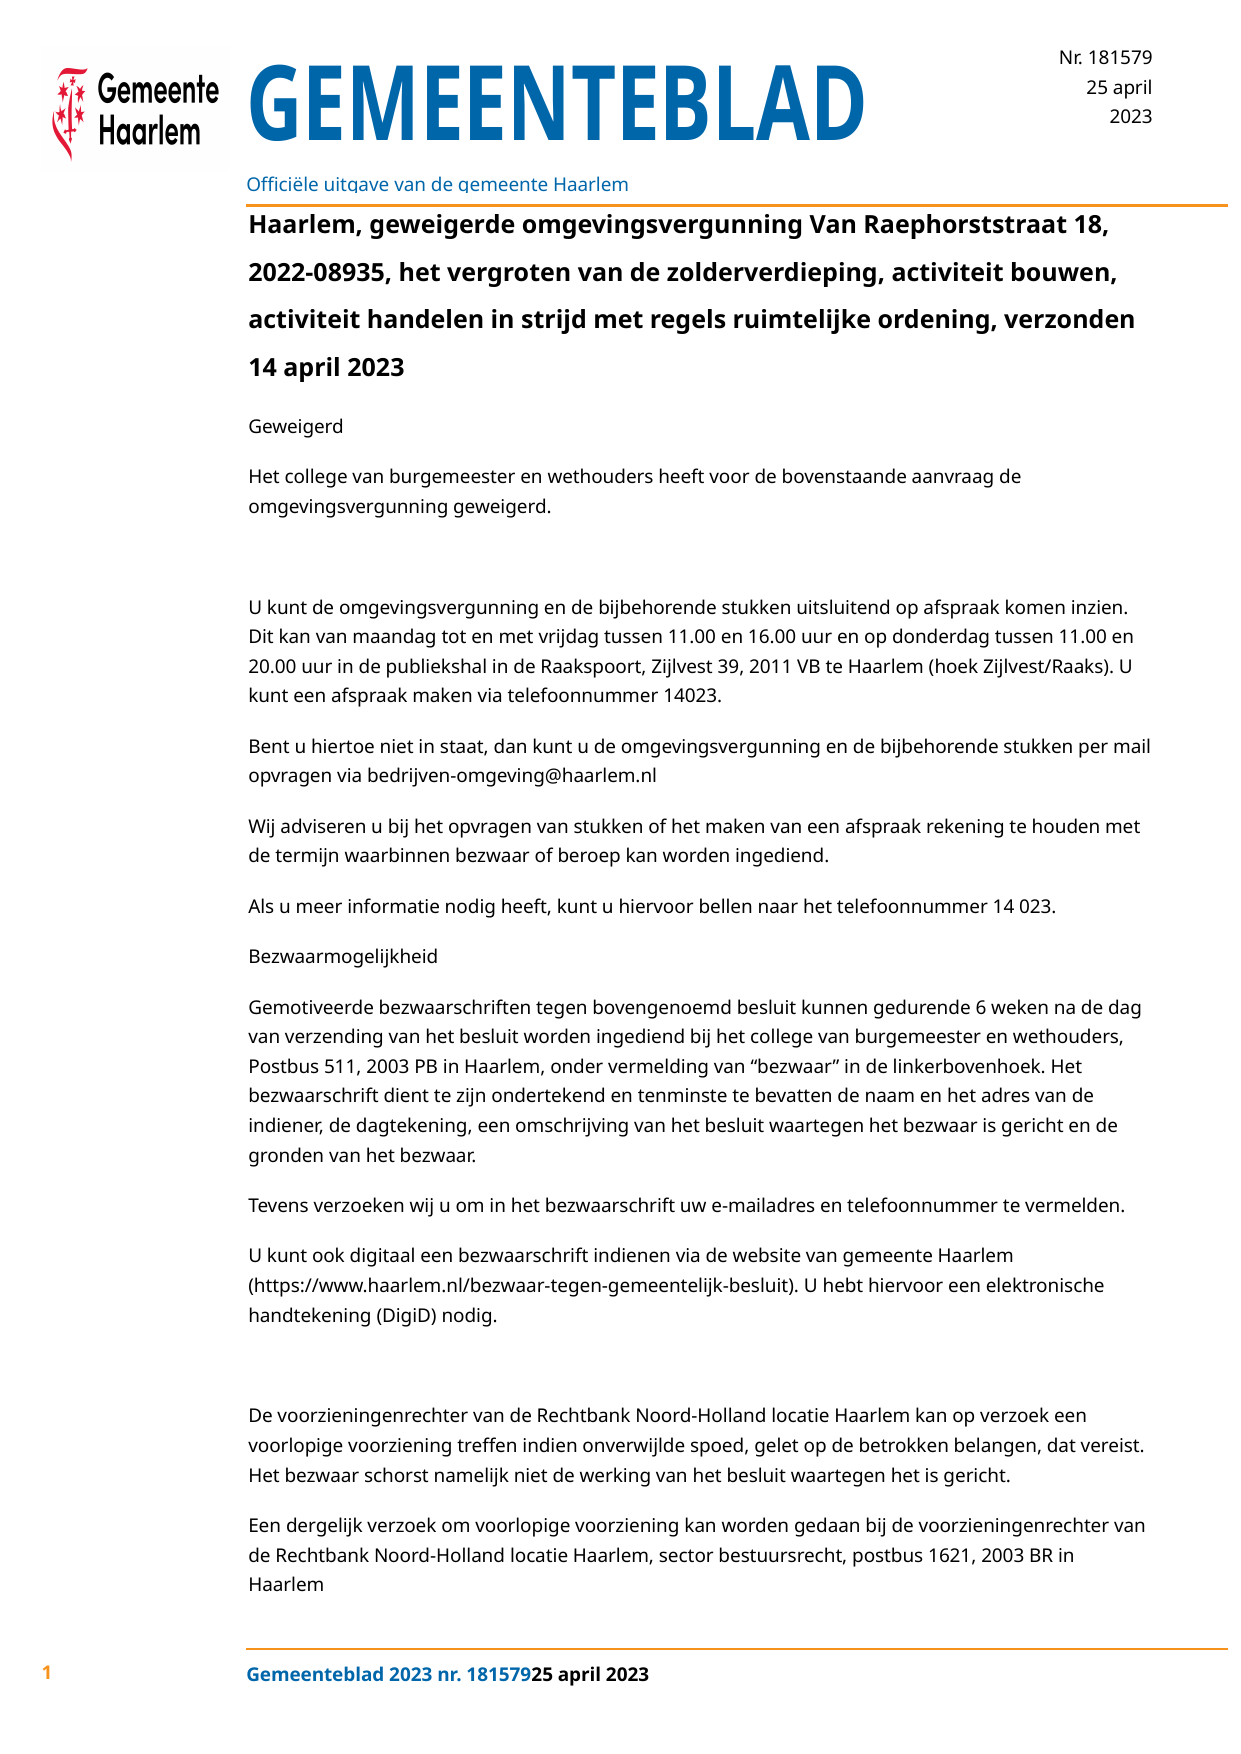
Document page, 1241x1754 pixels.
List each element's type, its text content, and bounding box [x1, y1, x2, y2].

text Gemotiveerde bezwaarschriften tegen bovengenoemd besluit kunnen gedurende 6 weken na de dag van verzending van het besluit worden ingediend bij het college van burgemeester en wethouders, Postbus 511, 2003 PB in Haarlem, onder vermelding van “bezwaar” in de linkerbovenhoek. Het bezwaarschrift dient te zijn ondertekend en tenminste te bevatten de naam en het adres van de indiener, de dagtekening, een omschrijving van het besluit waartegen het bezwaar is gericht en de gronden van het bezwaar. [248, 994, 1152, 1168]
text De voorzieningenrechter van de Rechtbank Noord-Holland locatie Haarlem kan op verzoek een voorlopige voorziening treffen indien onverwijlde spoed, gelet op de betrokken belangen, dat vereist. Het bezwaar schorst namelijk niet de werking van het besluit waartegen het is gericht. [248, 1403, 1152, 1488]
text Als u meer informatie nodig heeft, kunt u hiervoor bellen naar het telefoonnummer 14 023. [248, 893, 1152, 919]
text Wij adviseren u bij het opvragen van stukken of het maken van een afspraak rekening te houden met de termijn waarbinnen bezwaar of beroep kan worden ingediend. [248, 813, 1152, 868]
text U kunt ook digitaal een bezwaarschrift indienen via de website van gemeente Haarlem (https://www.haarlem.nl/bezwaar-tegen-gemeentelijk-besluit). U hebt hiervoor een elektronische handtekening (DigiD) nodig. [248, 1243, 1152, 1328]
text U kunt de omgevingsvergunning en de bijbehorende stukken uitsluitend op afspraak komen inzien. Dit kan van maandag tot en met vrijdag tussen 11.00 en 16.00 uur en op donderdag tussen 11.00 en 20.00 uur in de publiekshal in de Raakspoort, Zijlvest 39, 2011 VB te Haarlem (hoek Zijlvest/Raaks). U kunt een afspraak maken via telefoonnummer 14023. [248, 594, 1152, 708]
text Het college van burgemeester en wethouders heeft voor de bovenstaande aanvraag de omgevingsvergunning geweigerd. [248, 463, 1152, 519]
text Een dergelijk verzoek om voorlopige voorziening kan worden gedaan bij de voorzieningenrechter van de Rechtbank Noord-Holland locatie Haarlem, sector bestuursrecht, postbus 1621, 2003 BR in Haarlem [248, 1512, 1152, 1597]
picture [41, 47, 231, 172]
text Haarlem, geweigerde omgevingsvergunning Van Raephorststraat 18, 2022-08935, het vergroten van de zolderverdieping, activiteit bouwen, activiteit handelen in strijd met regels ruimtelijke ordening, verzonden 14 april 2023 [248, 207, 1152, 384]
text Bezwaarmogelijkheid [248, 943, 1152, 969]
text Geweigerd [248, 413, 1152, 439]
text Bent u hiertoe niet in staat, dan kunt u de omgevingsvergunning en de bijbehorende stukken per mail opvragen via bedrijven-omgeving@haarlem.nl [248, 733, 1152, 788]
text Tevens verzoeken wij u om in het bezwaarschrift uw e-mailadres en telefoonnummer te vermelden. [248, 1192, 1152, 1218]
